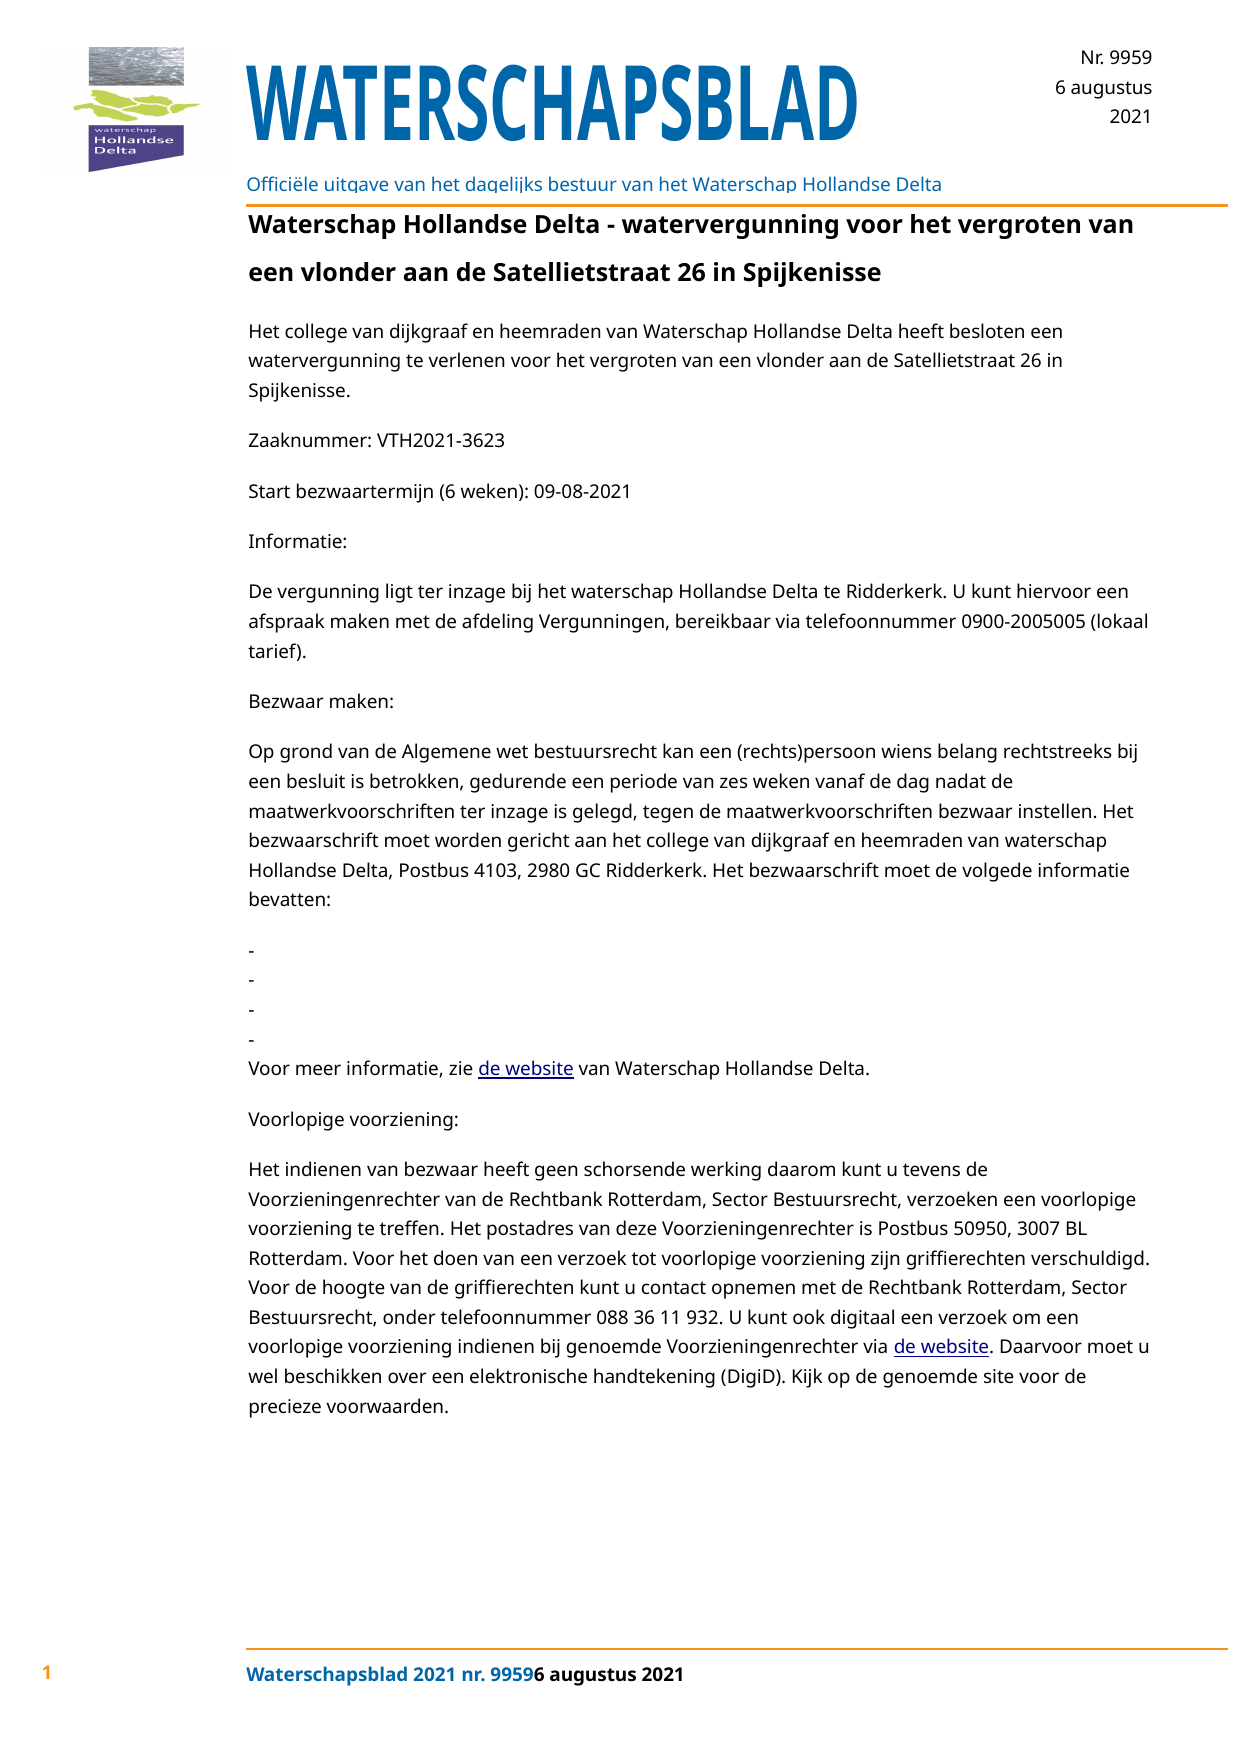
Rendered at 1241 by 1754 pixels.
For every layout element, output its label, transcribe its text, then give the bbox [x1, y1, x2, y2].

picture [41, 47, 231, 172]
text Het indienen van bezwaar heeft geen schorsende werking daarom kunt u tevens de Voorzieningenrechter van de Rechtbank Rotterdam, Sector Bestuursrecht, verzoeken een voorlopige voorziening te treffen. Het postadres van deze Voorzieningenrechter is Postbus 50950, 3007 BL Rotterdam. Voor het doen van een verzoek tot voorlopige voorziening zijn griffierechten verschuldigd. Voor de hoogte van de griffierechten kunt u contact opnemen met de Rechtbank Rotterdam, Sector Bestuursrecht, onder telefoonnummer 088 36 11 932. U kunt ook digitaal een verzoek om een voorlopige voorziening indienen bij genoemde Voorzieningenrechter via de website. Daarvoor moet u wel beschikken over een elektronische handtekening (DigiD). Kijk op de genoemde site voor de precieze voorwaarden. [248, 1156, 1152, 1419]
text Voorlopige voorziening: [248, 1106, 1152, 1132]
text Bezwaar maken: [248, 688, 1152, 714]
text Zaaknummer: VTH2021-3623 [248, 427, 1152, 453]
text Start bezwaartermijn (6 weken): 09-08-2021 [248, 478, 1152, 504]
text Het college van dijkgraaf en heemraden van Waterschap Hollandse Delta heeft besloten een watervergunning te verlenen voor het vergroten van een vlonder aan de Satellietstraat 26 in Spijkenisse. [248, 318, 1152, 403]
text Voor meer informatie, zie de website van Waterschap Hollandse Delta. [248, 1055, 1152, 1081]
text Informatie: [248, 528, 1152, 554]
text Op grond van de Algemene wet bestuursrecht kan een (rechts)persoon wiens belang rechtstreeks bij een besluit is betrokken, gedurende een periode van zes weken vanaf de dag nadat de maatwerkvoorschriften ter inzage is gelegd, tegen de maatwerkvoorschriften bezwaar instellen. Het bezwaarschrift moet worden gericht aan het college van dijkgraaf en heemraden van waterschap Hollandse Delta, Postbus 4103, 2980 GC Ridderkerk. Het bezwaarschrift moet de volgede informatie bevatten: [248, 739, 1152, 912]
text Waterschap Hollandse Delta - watervergunning voor het vergroten van een vlonder aan de Satellietstraat 26 in Spijkenisse [248, 207, 1152, 288]
text De vergunning ligt ter inzage bij het waterschap Hollandse Delta te Ridderkerk. U kunt hiervoor een afspraak maken met de afdeling Vergunningen, bereikbaar via telefoonnummer 0900-2005005 (lokaal tarief). [248, 579, 1152, 664]
